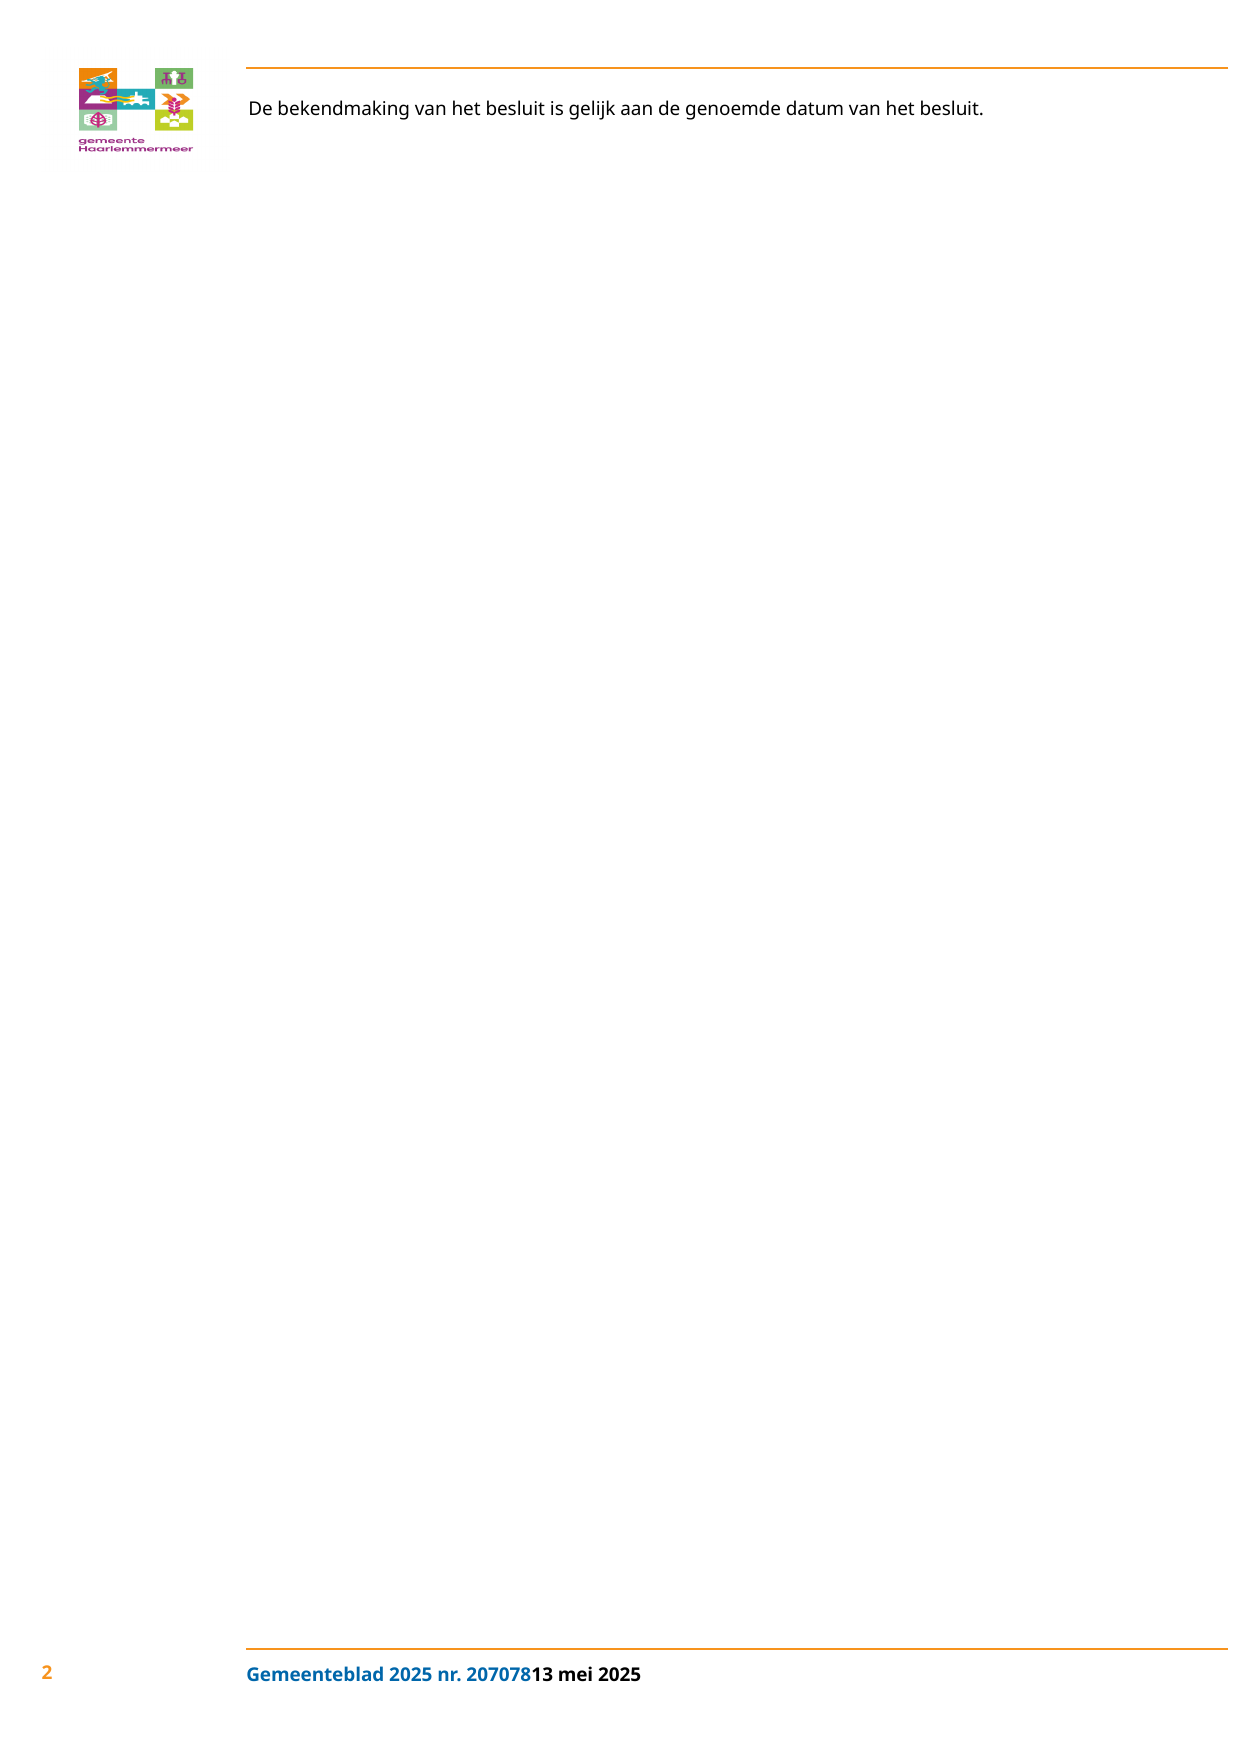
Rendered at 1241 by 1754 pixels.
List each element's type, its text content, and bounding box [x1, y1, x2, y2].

picture [41, 47, 231, 172]
text De bekendmaking van het besluit is gelijk aan de genoemde datum van het besluit. [248, 95, 1152, 121]
